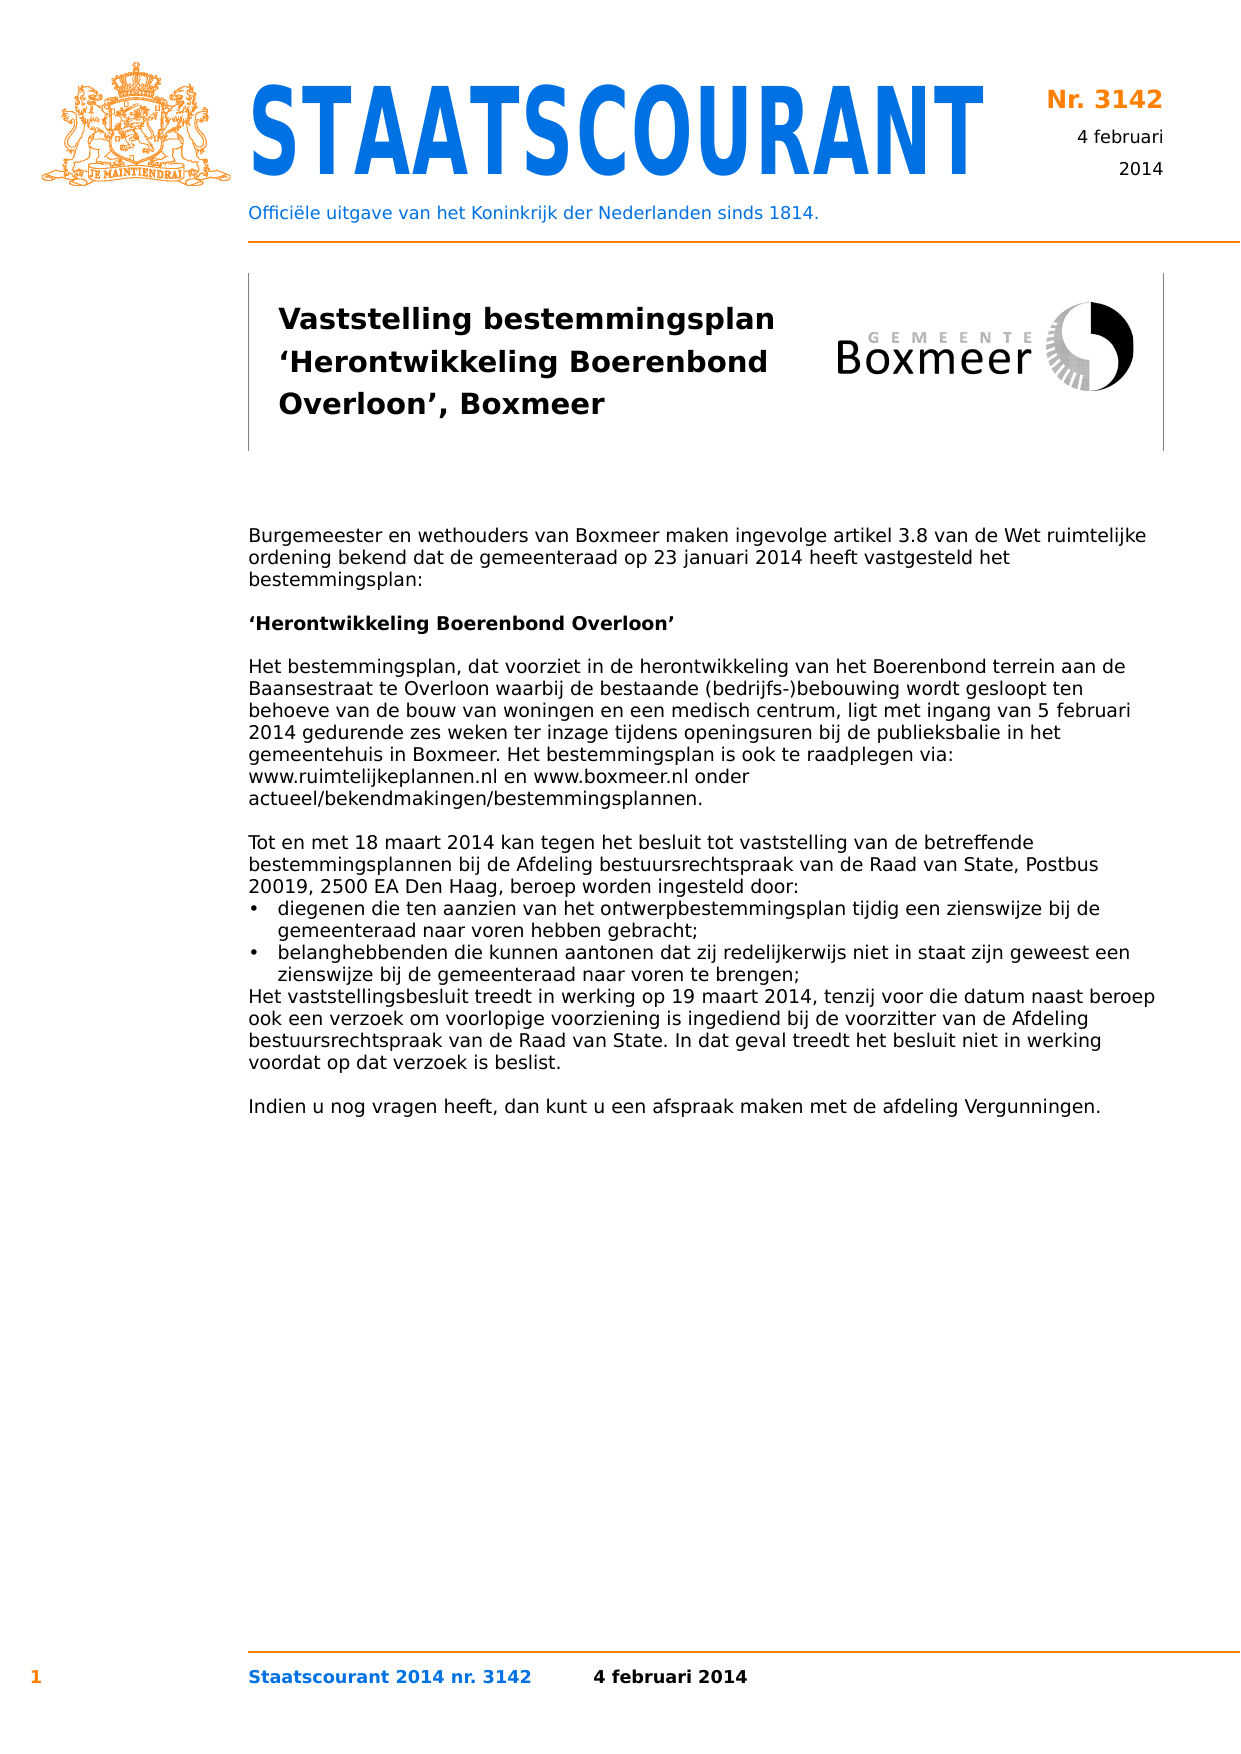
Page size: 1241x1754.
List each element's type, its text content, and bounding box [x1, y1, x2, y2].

table_cell 2014 [998, 153, 1240, 203]
text ‘Herontwikkeling Boerenbond Overloon’ [248, 612, 1163, 634]
text Tot en met 18 maart 2014 kan tegen het besluit tot vaststelling van de betreffende bestemmingsplannen bij de Afdeling bestuursrechtspraak van de Raad van State, Postbus 20019, 2500 EA Den Haag, beroep worden ingesteld door: [248, 832, 1163, 898]
table_cell 4 februari [998, 121, 1240, 153]
picture [838, 302, 1134, 391]
picture [41, 62, 231, 186]
text • belanghebbenden die kunnen aantonen dat zij redelijkerwijs niet in staat zijn geweest een zienswijze bij de gemeenteraad naar voren te brengen; [248, 942, 1163, 986]
text Indien u nog vragen heeft, dan kunt u een afspraak maken met de afdeling Vergunningen. [248, 1096, 1163, 1118]
text Het bestemmingsplan, dat voorziet in de herontwikkeling van het Boerenbond terrein aan de Baansestraat te Overloon waarbij de bestaande (bedrijfs-)bebouwing wordt gesloopt ten behoeve van de bouw van woningen en een medisch centrum, ligt met ingang van 5 februari 2014 gedurende zes weken ter inzage tijdens openingsuren bij de publieksbalie in het gemeentehuis in Boxmeer. Het bestemmingsplan is ook te raadplegen via: www.ruimtelijkeplannen.nl en www.boxmeer.nl onder actueel/bekendmakingen/bestemmingsplannen. [248, 656, 1163, 810]
table_cell Officiële uitgave van het Koninkrijk der Nederlanden sinds 1814. [248, 203, 1240, 241]
text Burgemeester en wethouders van Boxmeer maken ingevolge artikel 3.8 van de Wet ruimtelijke ordening bekend dat de gemeenteraad op 23 januari 2014 heeft vastgesteld het bestemmingsplan: [248, 525, 1163, 591]
text • diegenen die ten aanzien van het ontwerpbestemmingsplan tijdig een zienswijze bij de gemeenteraad naar voren hebben gebracht; [248, 898, 1163, 942]
table_header Nr. 3142 [998, 62, 1240, 121]
subtitle Vaststelling bestemmingsplan ‘Herontwikkeling Boerenbond Overloon’, Boxmeer [249, 273, 1163, 451]
table_header [25, 62, 248, 241]
table_header STAATSCOURANT [248, 62, 998, 203]
text Het vaststellingsbesluit treedt in werking op 19 maart 2014, tenzij voor die datum naast beroep ook een verzoek om voorlopige voorziening is ingediend bij de voorzitter van de Afdeling bestuursrechtspraak van de Raad van State. In dat geval treedt het besluit niet in werking voordat op dat verzoek is beslist. [248, 986, 1163, 1074]
